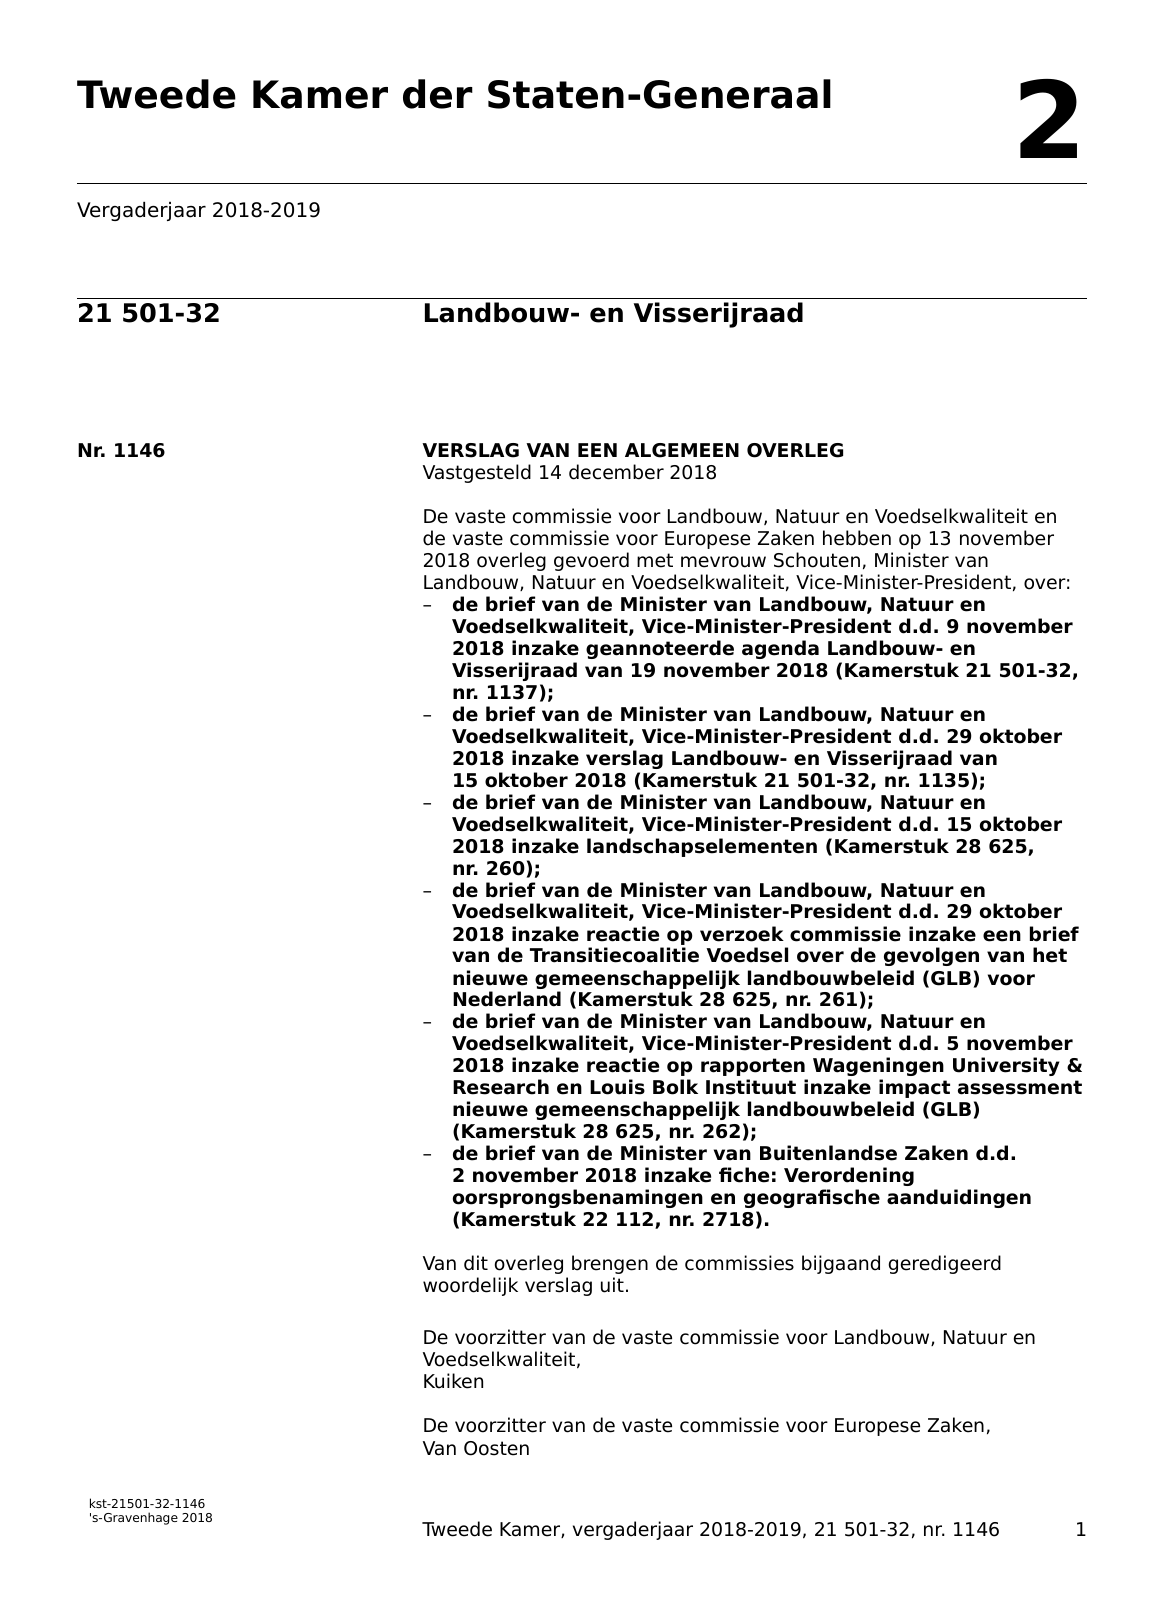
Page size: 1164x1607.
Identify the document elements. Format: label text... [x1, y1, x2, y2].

text De vaste commissie voor Landbouw, Natuur en Voedselkwaliteit en de vaste commissie voor Europese Zaken hebben op 13 november 2018 overleg gevoerd met mevrouw Schouten, Minister van Landbouw, Natuur en Voedselkwaliteit, Vice-Minister-President, over: [422, 506, 1087, 594]
text – de brief van de Minister van Landbouw, Natuur en Voedselkwaliteit, Vice-Minister-President d.d. 9 november 2018 inzake geannoteerde agenda Landbouw- en Visserijraad van 19 november 2018 (Kamerstuk 21 501-32, nr. 1137); [422, 594, 1087, 704]
text 's-Gravenhage 2018 [88, 1511, 323, 1525]
subtitle 21 501-32 Landbouw- en Visserijraad [77, 299, 1087, 329]
text De voorzitter van de vaste commissie voor Europese Zaken, Van Oosten [422, 1415, 1087, 1459]
text Van dit overleg brengen de commissies bijgaand geredigeerd woordelijk verslag uit. [422, 1253, 1087, 1297]
subtitle Nr. 1146 VERSLAG VAN EEN ALGEMEEN OVERLEG [77, 440, 1087, 462]
text De voorzitter van de vaste commissie voor Landbouw, Natuur en Voedselkwaliteit, Kuiken [422, 1327, 1087, 1393]
text – de brief van de Minister van Landbouw, Natuur en Voedselkwaliteit, Vice-Minister-President d.d. 5 november 2018 inzake reactie op rapporten Wageningen University & Research en Louis Bolk Instituut inzake impact assessment nieuwe gemeenschappelijk landbouwbeleid (GLB) (Kamerstuk 28 625, nr. 262); [422, 1011, 1087, 1143]
table_cell Vergaderjaar 2018-2019 [77, 184, 1087, 298]
table_header Tweede Kamer der Staten-Generaal [77, 59, 886, 183]
text – de brief van de Minister van Buitenlandse Zaken d.d. 2 november 2018 inzake fiche: Verordening oorsprongsbenamingen en geografische aanduidingen (Kamerstuk 22 112, nr. 2718). [422, 1143, 1087, 1231]
text Vastgesteld 14 december 2018 [422, 462, 1087, 484]
text – de brief van de Minister van Landbouw, Natuur en Voedselkwaliteit, Vice-Minister-President d.d. 29 oktober 2018 inzake verslag Landbouw- en Visserijraad van 15 oktober 2018 (Kamerstuk 21 501-32, nr. 1135); [422, 704, 1087, 792]
text – de brief van de Minister van Landbouw, Natuur en Voedselkwaliteit, Vice-Minister-President d.d. 29 oktober 2018 inzake reactie op verzoek commissie inzake een brief van de Transitiecoalitie Voedsel over de gevolgen van het nieuwe gemeenschappelijk landbouwbeleid (GLB) voor Nederland (Kamerstuk 28 625, nr. 261); [422, 879, 1087, 1011]
text – de brief van de Minister van Landbouw, Natuur en Voedselkwaliteit, Vice-Minister-President d.d. 15 oktober 2018 inzake landschapselementen (Kamerstuk 28 625, nr. 260); [422, 792, 1087, 879]
table_header 2 [886, 59, 1087, 183]
text kst-21501-32-1146 [88, 1497, 323, 1511]
